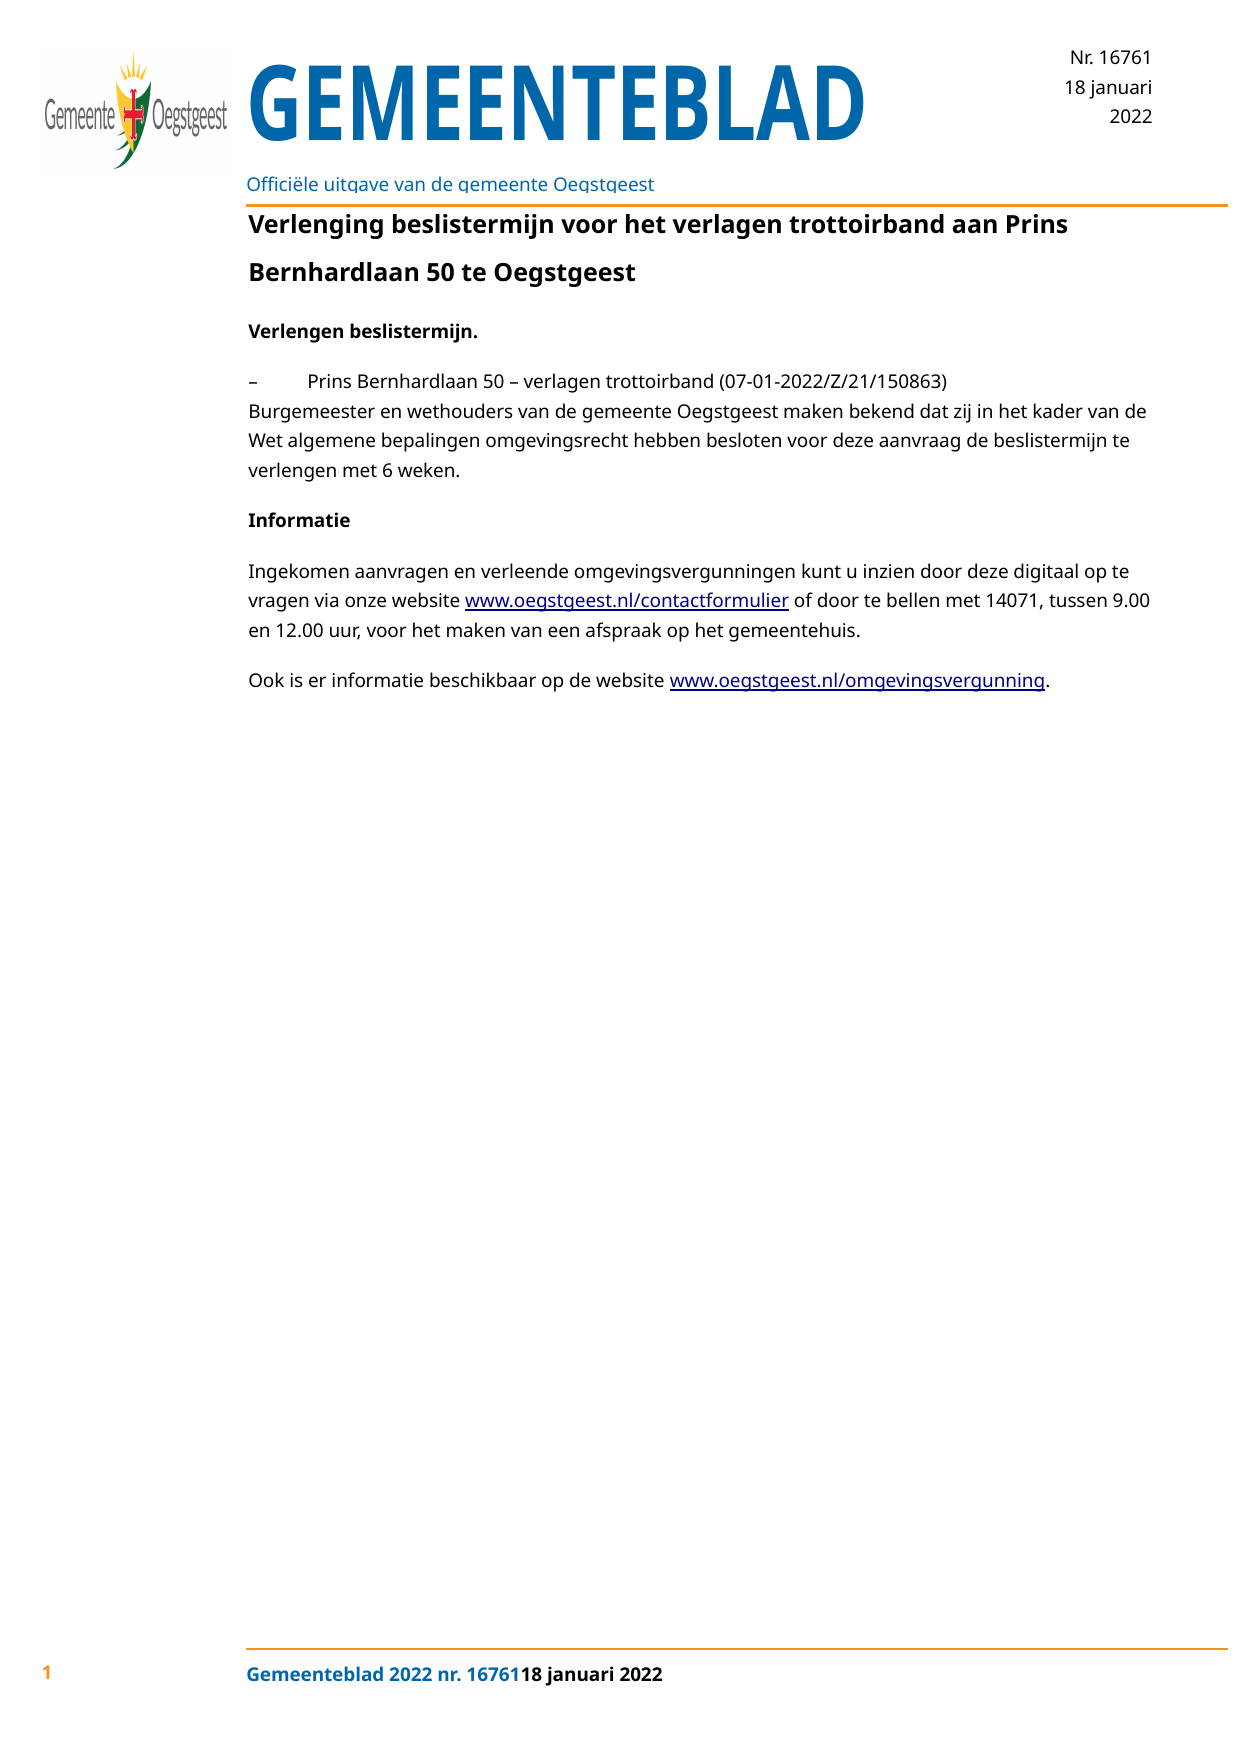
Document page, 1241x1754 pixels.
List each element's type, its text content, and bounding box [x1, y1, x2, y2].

text Verlenging beslistermijn voor het verlagen trottoirband aan Prins Bernhardlaan 50 te Oegstgeest [248, 207, 1152, 288]
list Prins Bernhardlaan 50 – verlagen trottoirband (07-01-2022/Z/21/150863) [248, 368, 1152, 394]
text Ingekomen aanvragen en verleende omgevingsvergunningen kunt u inzien door deze digitaal op te vragen via onze website www.oegstgeest.nl/contactformulier of door te bellen met 14071, tussen 9.00 en 12.00 uur, voor het maken van een afspraak op het gemeentehuis. [248, 558, 1152, 643]
picture [41, 47, 231, 172]
text Verlengen beslistermijn. [248, 318, 1152, 344]
text Ook is er informatie beschikbaar op de website www.oegstgeest.nl/omgevingsvergunning. [248, 667, 1152, 693]
text Burgemeester en wethouders van de gemeente Oegstgeest maken bekend dat zij in het kader van de Wet algemene bepalingen omgevingsrecht hebben besloten voor deze aanvraag de beslistermijn te verlengen met 6 weken. [248, 398, 1152, 483]
text Informatie [248, 507, 1152, 533]
